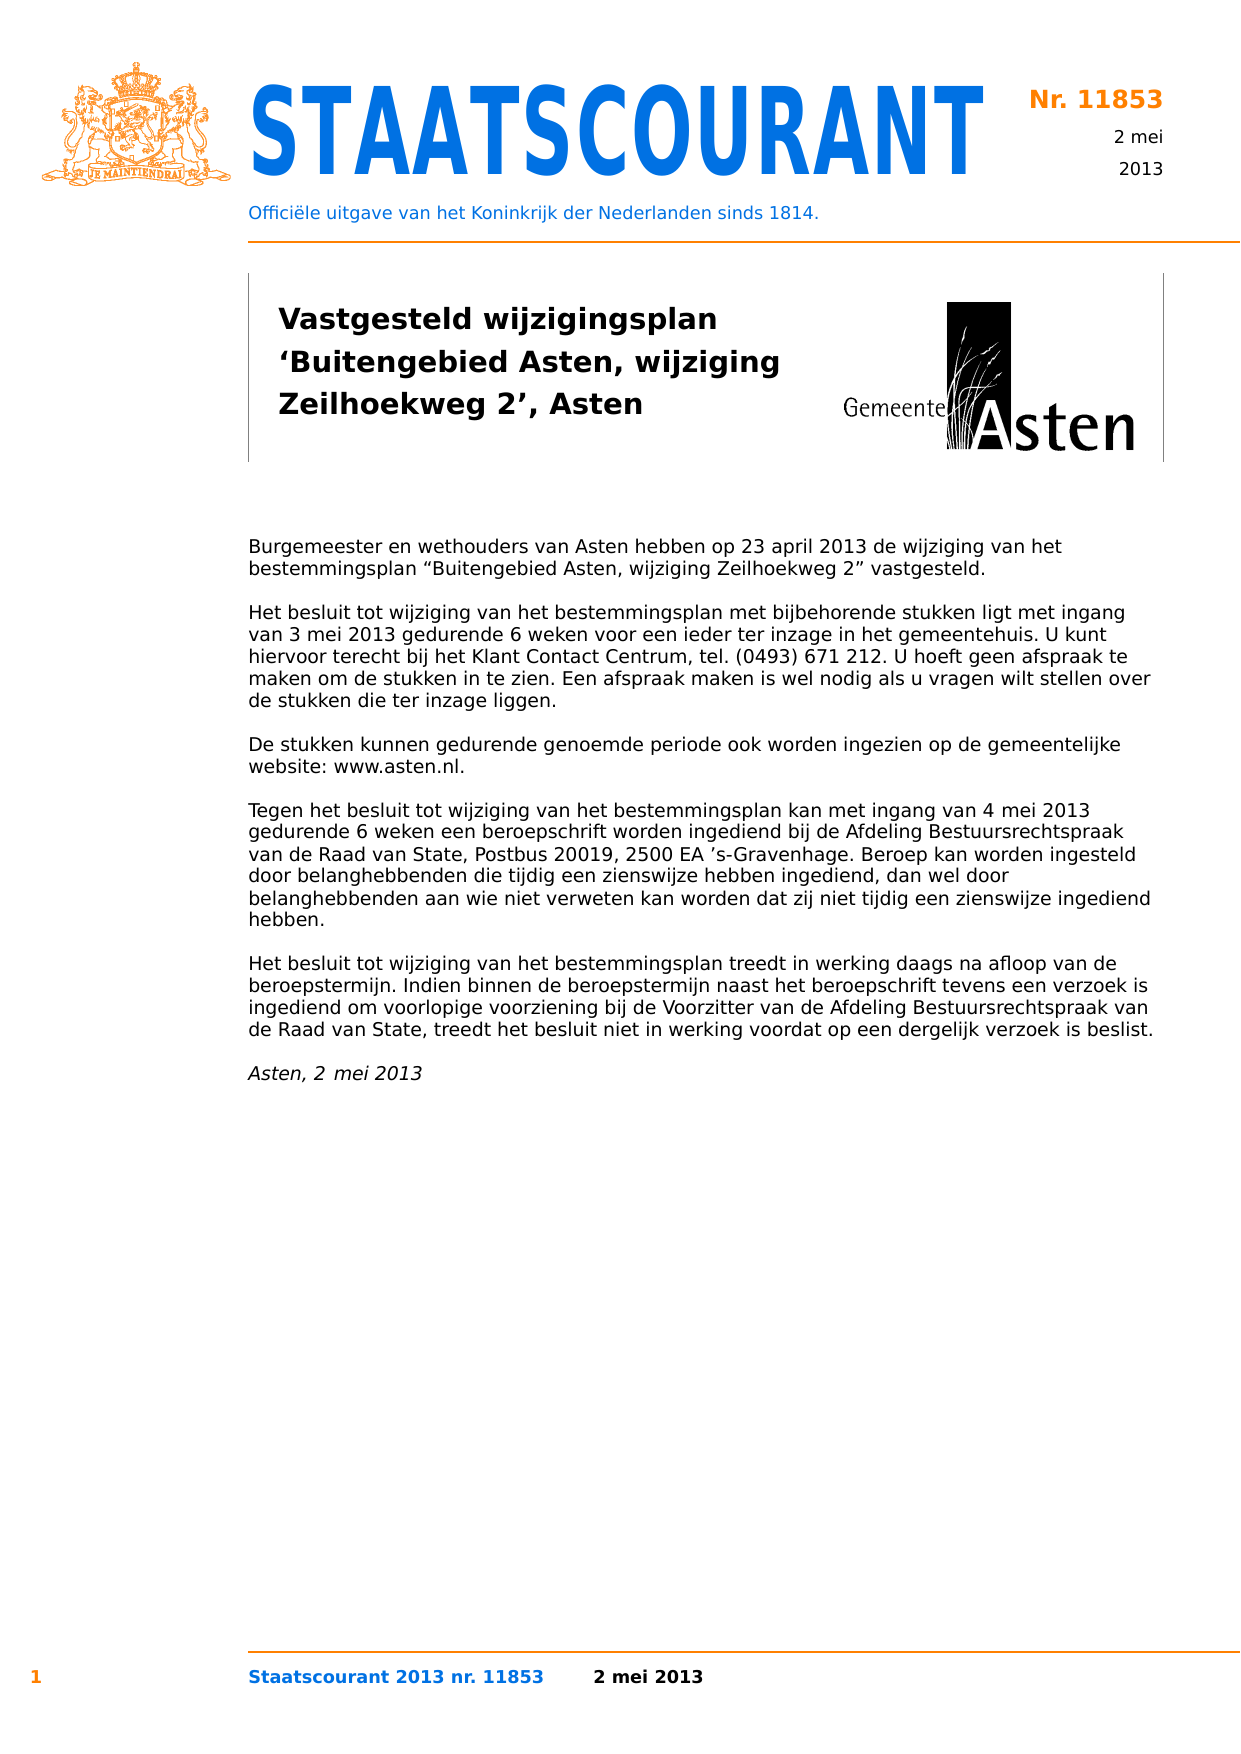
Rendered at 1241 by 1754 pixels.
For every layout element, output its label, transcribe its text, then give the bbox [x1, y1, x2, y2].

table_cell 2 mei [998, 121, 1240, 153]
table_cell Officiële uitgave van het Koninkrijk der Nederlanden sinds 1814. [248, 203, 1240, 241]
text De stukken kunnen gedurende genoemde periode ook worden ingezien op de gemeentelijke website: www.asten.nl. [248, 734, 1163, 778]
table_header [25, 62, 248, 241]
text Asten, 2 mei 2013 [248, 1063, 1163, 1085]
table_header Nr. 11853 [998, 62, 1240, 121]
table_cell 2013 [998, 153, 1240, 203]
table_header STAATSCOURANT [248, 62, 998, 203]
text Het besluit tot wijziging van het bestemmingsplan treedt in werking daags na afloop van de beroepstermijn. Indien binnen de beroepstermijn naast het beroepschrift tevens een verzoek is ingediend om voorlopige voorziening bij de Voorzitter van de Afdeling Bestuursrechtspraak van de Raad van State, treedt het besluit niet in werking voordat op een dergelijk verzoek is beslist. [248, 953, 1163, 1041]
subtitle Vastgesteld wijzigingsplan ‘Buitengebied Asten, wijziging Zeilhoekweg 2’, Asten [249, 273, 1163, 462]
picture [41, 62, 231, 186]
text Tegen het besluit tot wijziging van het bestemmingsplan kan met ingang van 4 mei 2013 gedurende 6 weken een beroepschrift worden ingediend bij de Afdeling Bestuursrechtspraak van de Raad van State, Postbus 20019, 2500 EA ’s-Gravenhage. Beroep kan worden ingesteld door belanghebbenden die tijdig een zienswijze hebben ingediend, dan wel door belanghebbenden aan wie niet verweten kan worden dat zij niet tijdig een zienswijze ingediend hebben. [248, 799, 1163, 931]
text Burgemeester en wethouders van Asten hebben op 23 april 2013 de wijziging van het bestemmingsplan “Buitengebied Asten, wijziging Zeilhoekweg 2” vastgesteld. [248, 536, 1163, 580]
picture [844, 302, 1134, 462]
text Het besluit tot wijziging van het bestemmingsplan met bijbehorende stukken ligt met ingang van 3 mei 2013 gedurende 6 weken voor een ieder ter inzage in het gemeentehuis. U kunt hiervoor terecht bij het Klant Contact Centrum, tel. (0493) 671 212. U hoeft geen afspraak te maken om de stukken in te zien. Een afspraak maken is wel nodig als u vragen wilt stellen over de stukken die ter inzage liggen. [248, 602, 1163, 712]
